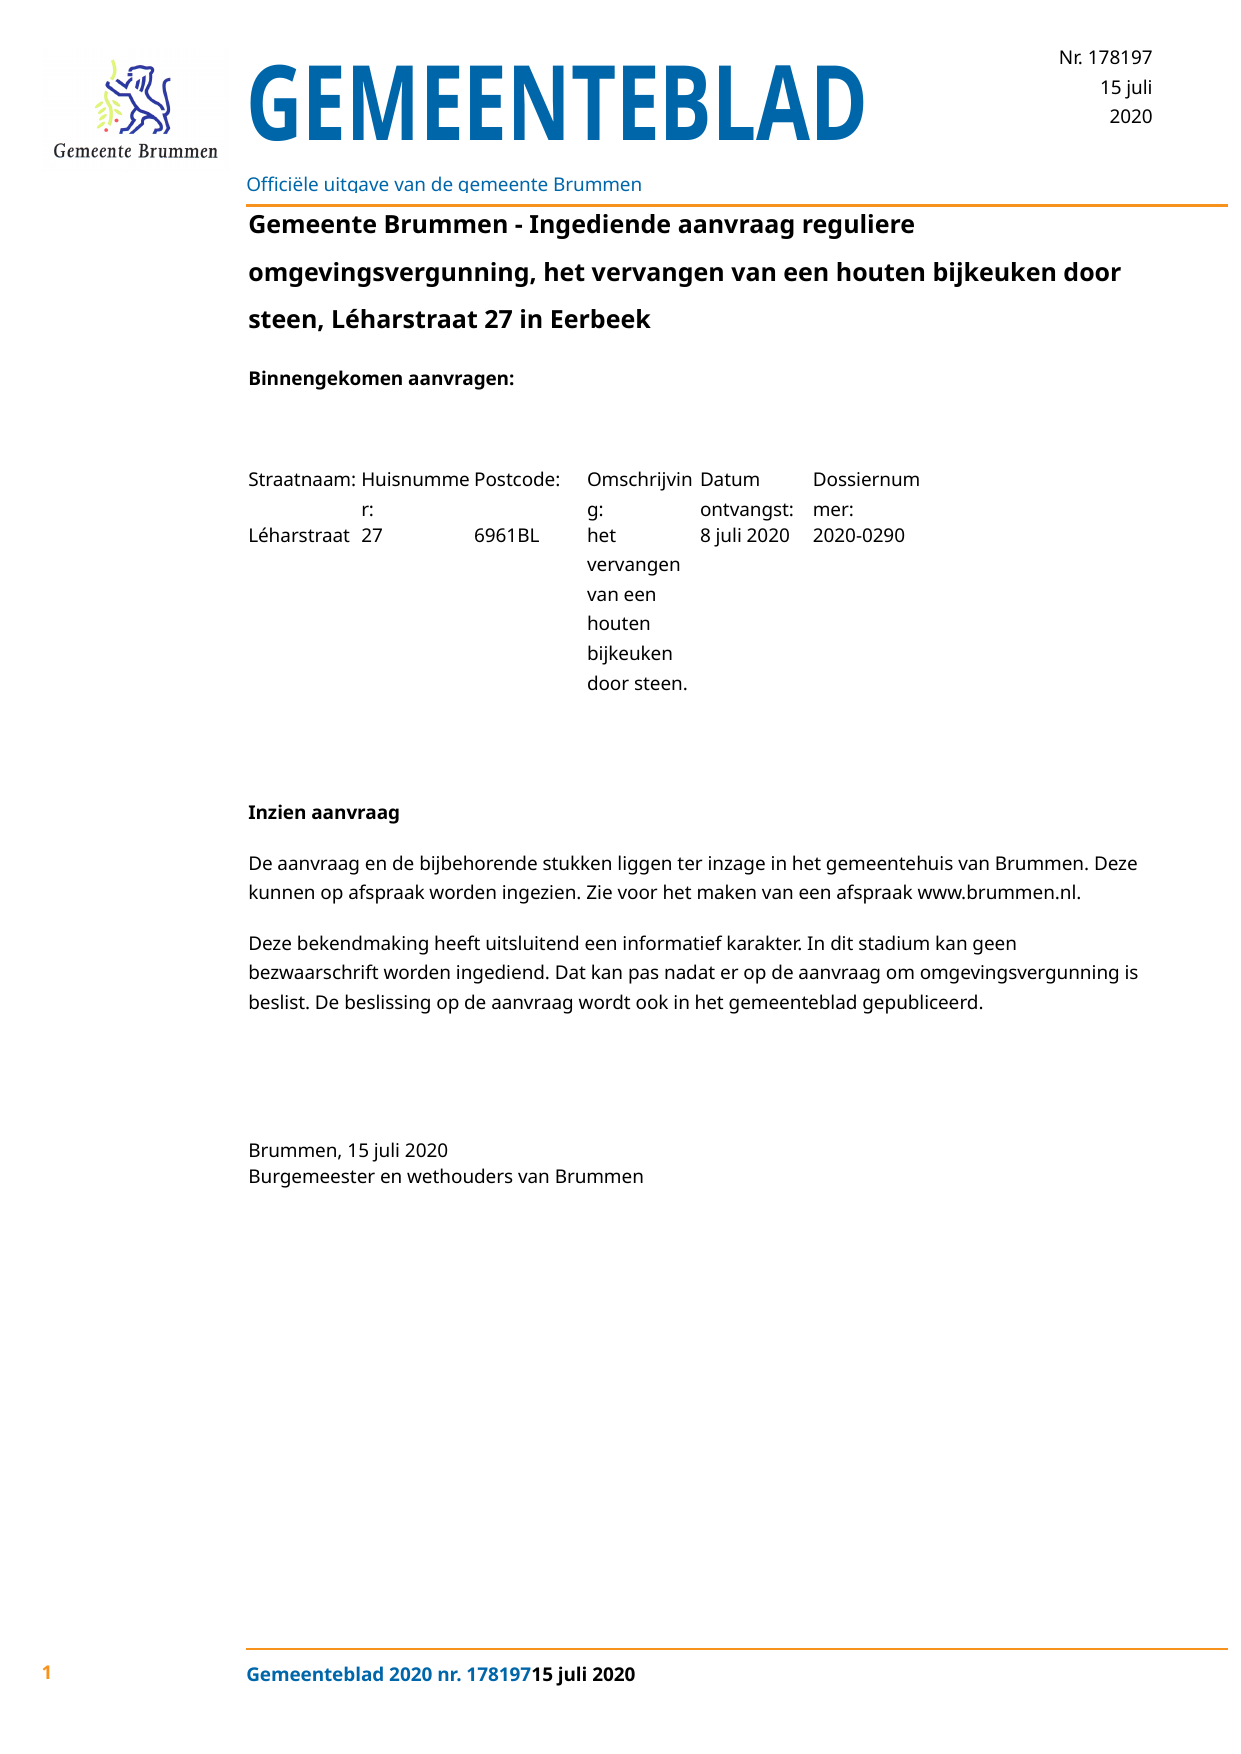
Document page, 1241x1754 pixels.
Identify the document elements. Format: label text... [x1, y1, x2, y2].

table_header Datum ontvangst: [700, 466, 813, 522]
table_header [926, 466, 1038, 522]
table_header Straatnaam: [248, 466, 361, 522]
table_cell 2020-0290 [813, 522, 926, 695]
table_cell [926, 522, 1038, 695]
table_cell 6961BL [474, 522, 587, 695]
table_cell 8 juli 2020 [700, 522, 813, 695]
text Binnengekomen aanvragen: [248, 366, 1152, 391]
table_cell het vervangen van een houten bijkeuken door steen. [587, 522, 700, 695]
table_header [1039, 466, 1152, 522]
table_cell 27 [361, 522, 474, 695]
text Burgemeester en wethouders van Brummen [248, 1163, 1152, 1189]
table_header Huisnummer: [361, 466, 474, 522]
table_header Dossiernummer: [813, 466, 926, 522]
table_cell [1039, 522, 1152, 695]
table_cell Léharstraat [248, 522, 361, 695]
table_header Postcode: [474, 466, 587, 522]
table_header Omschrijving: [587, 466, 700, 522]
text Gemeente Brummen - Ingediende aanvraag reguliere omgevingsvergunning, het vervangen van een houten bijkeuken door steen, Léharstraat 27 in Eerbeek [248, 207, 1152, 336]
picture [41, 47, 231, 172]
text Inzien aanvraag [248, 799, 1152, 825]
text Deze bekendmaking heeft uitsluitend een informatief karakter. In dit stadium kan geen bezwaarschrift worden ingediend. Dat kan pas nadat er op de aanvraag om omgevingsvergunning is beslist. De beslissing op de aanvraag wordt ook in het gemeenteblad gepubliceerd. [248, 930, 1152, 1015]
text De aanvraag en de bijbehorende stukken liggen ter inzage in het gemeentehuis van Brummen. Deze kunnen op afspraak worden ingezien. Zie voor het maken van een afspraak www.brummen.nl. [248, 850, 1152, 905]
text Brummen, 15 juli 2020 [248, 1138, 1152, 1163]
